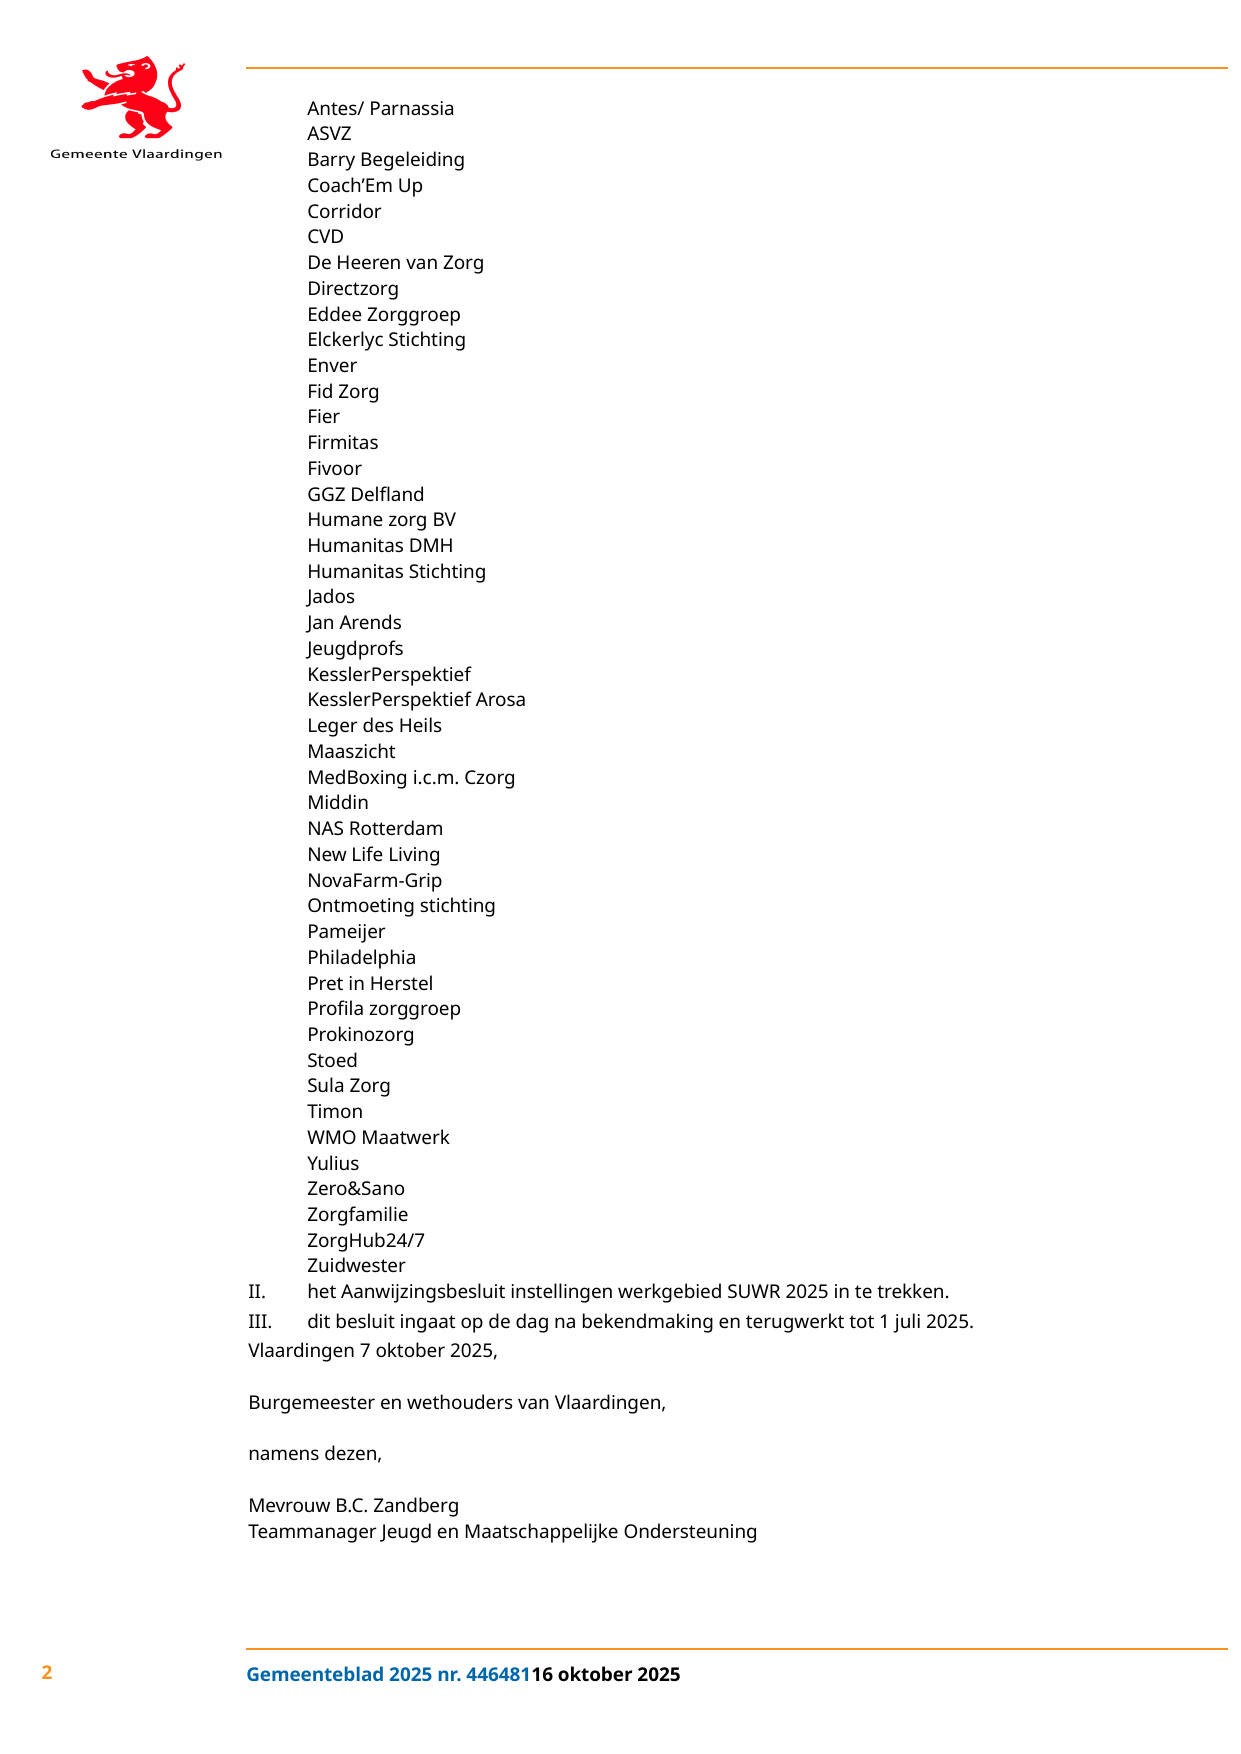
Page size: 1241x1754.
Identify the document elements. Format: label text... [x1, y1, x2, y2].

table_cell Fid Zorg [307, 378, 1211, 404]
table_cell Enver [307, 352, 1211, 378]
table_cell CVD [307, 224, 1211, 249]
table_cell Ontmoeting stichting [307, 893, 1211, 918]
table_cell Profila zorggroep [307, 995, 1211, 1021]
table_cell Leger des Heils [307, 713, 1211, 738]
table_cell Corridor [307, 198, 1211, 223]
table_cell Middin [307, 790, 1211, 815]
table_cell New Life Living [307, 841, 1211, 867]
picture [41, 47, 231, 172]
table_cell Firmitas [307, 429, 1211, 455]
table_cell Jados [307, 584, 1211, 609]
table_cell Sula Zorg [307, 1073, 1211, 1098]
table_cell Zuidwester [307, 1253, 1211, 1278]
table_cell Yulius [307, 1150, 1211, 1176]
table_cell Humanitas Stichting [307, 558, 1211, 584]
table_cell ZorgHub24/7 [307, 1227, 1211, 1253]
table_cell KesslerPerspektief Arosa [307, 687, 1211, 712]
table_cell KesslerPerspektief [307, 661, 1211, 687]
text Teammanager Jeugd en Maatschappelijke Ondersteuning [248, 1518, 1152, 1543]
table_cell MedBoxing i.c.m. Czorg [307, 764, 1211, 789]
text Mevrouw B.C. Zandberg [248, 1492, 1152, 1518]
table_cell Elckerlyc Stichting [307, 326, 1211, 352]
table_cell Eddee Zorggroep [307, 301, 1211, 326]
list dit besluit ingaat op de dag na bekendmaking en terugwerkt tot 1 juli 2025. [248, 1308, 1152, 1334]
list het Aanwijzingsbesluit instellingen werkgebied SUWR 2025 in te trekken. [248, 1278, 1152, 1304]
table_cell Maaszicht [307, 738, 1211, 764]
table_cell Pret in Herstel [307, 970, 1211, 995]
table_cell Barry Begeleiding [307, 146, 1211, 172]
table_cell NovaFarm-Grip [307, 867, 1211, 892]
table_cell GGZ Delfland [307, 481, 1211, 507]
table_cell NAS Rotterdam [307, 815, 1211, 841]
table_cell Fier [307, 404, 1211, 429]
table_cell Jan Arends [307, 610, 1211, 635]
table_cell Philadelphia [307, 944, 1211, 970]
table_cell WMO Maatwerk [307, 1124, 1211, 1150]
table_cell De Heeren van Zorg [307, 249, 1211, 275]
text namens dezen, [248, 1441, 1152, 1466]
table_cell ASVZ [307, 121, 1211, 146]
table_cell Humane zorg BV [307, 507, 1211, 532]
table_cell Jeugdprofs [307, 635, 1211, 661]
table_cell Directzorg [307, 275, 1211, 301]
table_cell Timon [307, 1098, 1211, 1124]
table_cell Zorgfamilie [307, 1201, 1211, 1227]
table_cell Humanitas DMH [307, 532, 1211, 558]
table_cell Stoed [307, 1047, 1211, 1073]
table_cell Pameijer [307, 918, 1211, 944]
table_cell Fivoor [307, 455, 1211, 481]
table_header Antes/ Parnassia [307, 95, 1211, 121]
table_cell Coach’Em Up [307, 172, 1211, 198]
text Burgemeester en wethouders van Vlaardingen, [248, 1389, 1152, 1415]
table_cell Zero&Sano [307, 1176, 1211, 1201]
text Vlaardingen 7 oktober 2025, [248, 1338, 1152, 1363]
table_cell Prokinozorg [307, 1021, 1211, 1047]
